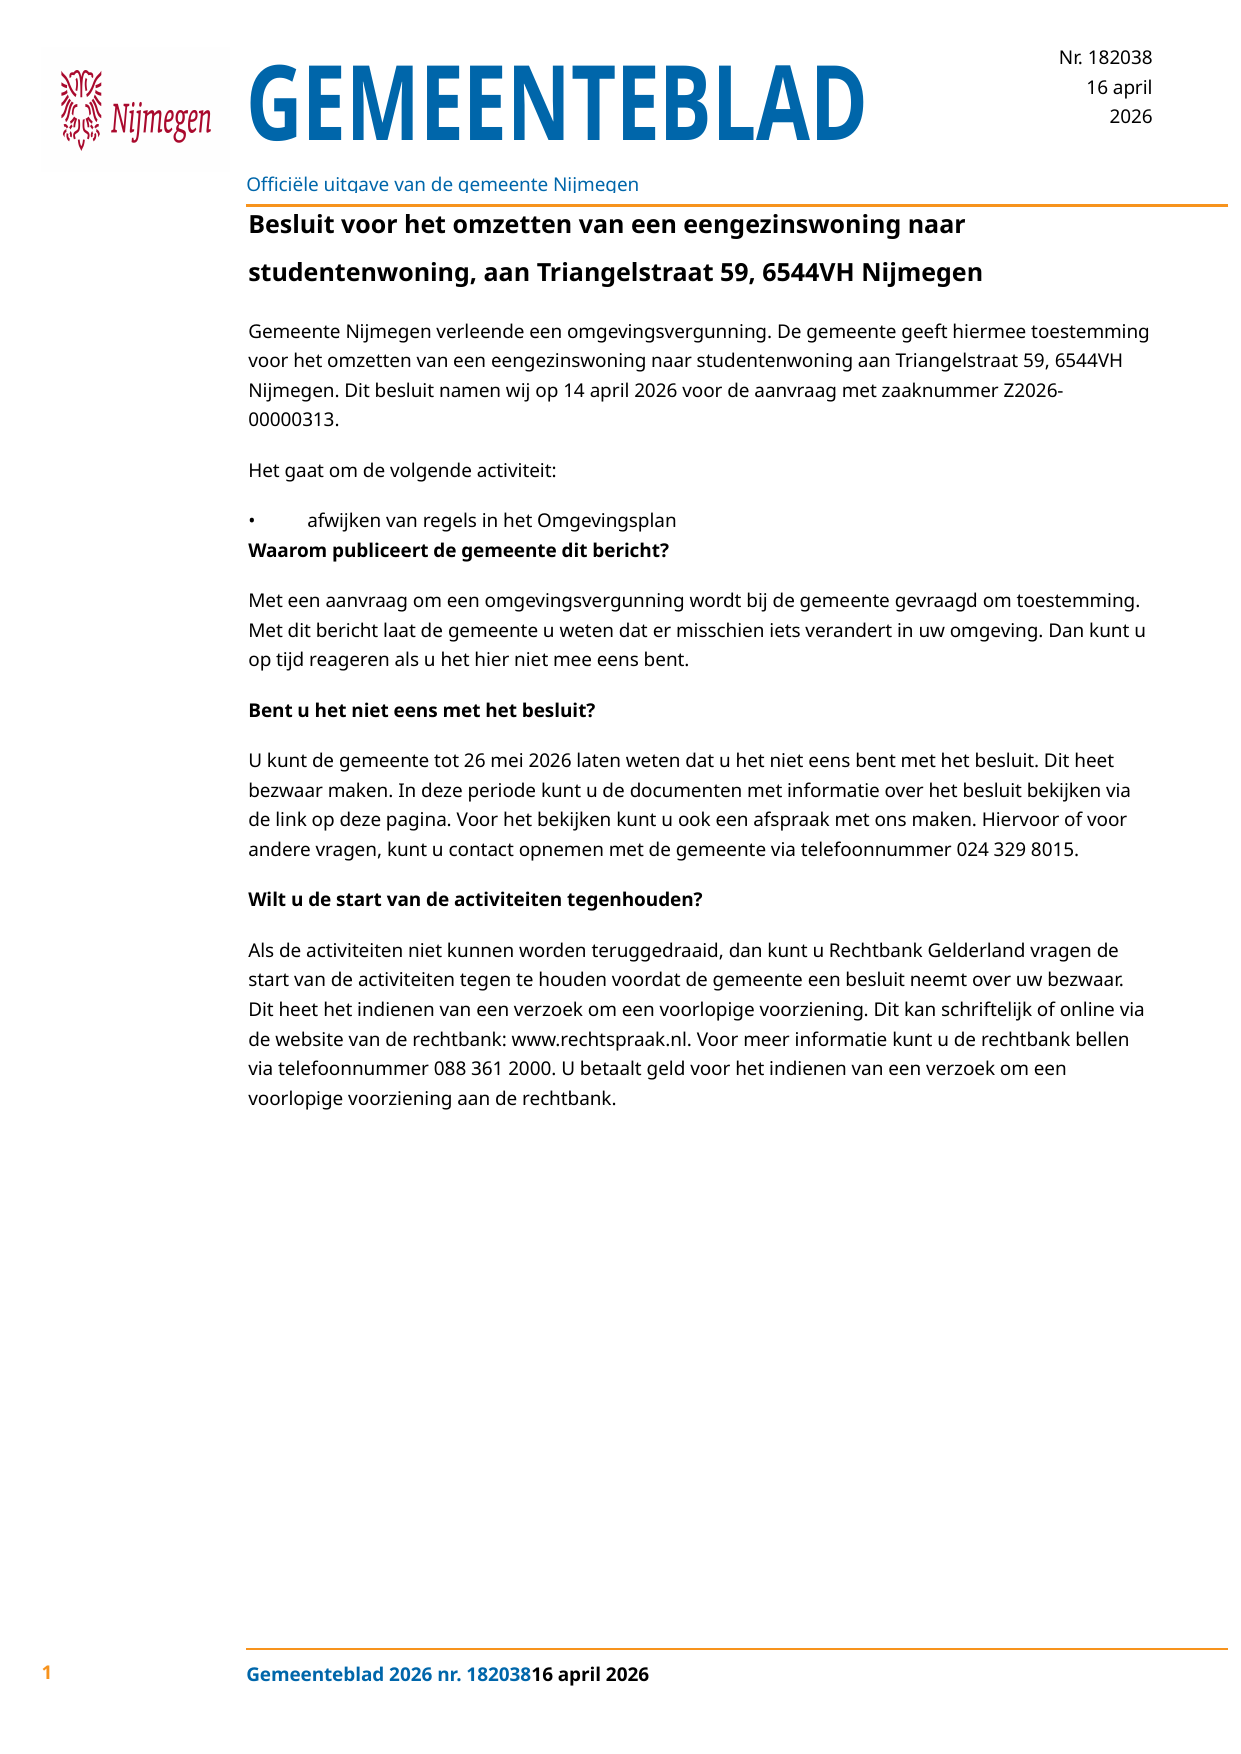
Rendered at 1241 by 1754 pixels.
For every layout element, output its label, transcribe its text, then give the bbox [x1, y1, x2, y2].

text Gemeente Nijmegen verleende een omgevingsvergunning. De gemeente geeft hiermee toestemming voor het omzetten van een eengezinswoning naar studentenwoning aan Triangelstraat 59, 6544VH Nijmegen. Dit besluit namen wij op 14 april 2026 voor de aanvraag met zaaknummer Z2026-00000313. [248, 318, 1152, 432]
text Waarom publiceert de gemeente dit bericht? [248, 537, 1152, 563]
list afwijken van regels in het Omgevingsplan [248, 507, 1152, 533]
text Besluit voor het omzetten van een eengezinswoning naar studentenwoning, aan Triangelstraat 59, 6544VH Nijmegen [248, 207, 1152, 288]
text Het gaat om de volgende activiteit: [248, 457, 1152, 483]
text Bent u het niet eens met het besluit? [248, 697, 1152, 723]
text U kunt de gemeente tot 26 mei 2026 laten weten dat u het niet eens bent met het besluit. Dit heet bezwaar maken. In deze periode kunt u de documenten met informatie over het besluit bekijken via de link op deze pagina. Voor het bekijken kunt u ook een afspraak met ons maken. Hiervoor of voor andere vragen, kunt u contact opnemen met de gemeente via telefoonnummer 024 329 8015. [248, 747, 1152, 862]
text Wilt u de start van de activiteiten tegenhouden? [248, 887, 1152, 912]
text Met een aanvraag om een omgevingsvergunning wordt bij de gemeente gevraagd om toestemming. Met dit bericht laat de gemeente u weten dat er misschien iets verandert in uw omgeving. Dan kunt u op tijd reageren als u het hier niet mee eens bent. [248, 587, 1152, 672]
text Als de activiteiten niet kunnen worden teruggedraaid, dan kunt u Rechtbank Gelderland vragen de start van de activiteiten tegen te houden voordat de gemeente een besluit neemt over uw bezwaar. Dit heet het indienen van een verzoek om een voorlopige voorziening. Dit kan schriftelijk of online via de website van de rechtbank: www.rechtspraak.nl. Voor meer informatie kunt u de rechtbank bellen via telefoonnummer 088 361 2000. U betaalt geld voor het indienen van een verzoek om een voorlopige voorziening aan de rechtbank. [248, 937, 1152, 1111]
picture [41, 47, 231, 172]
